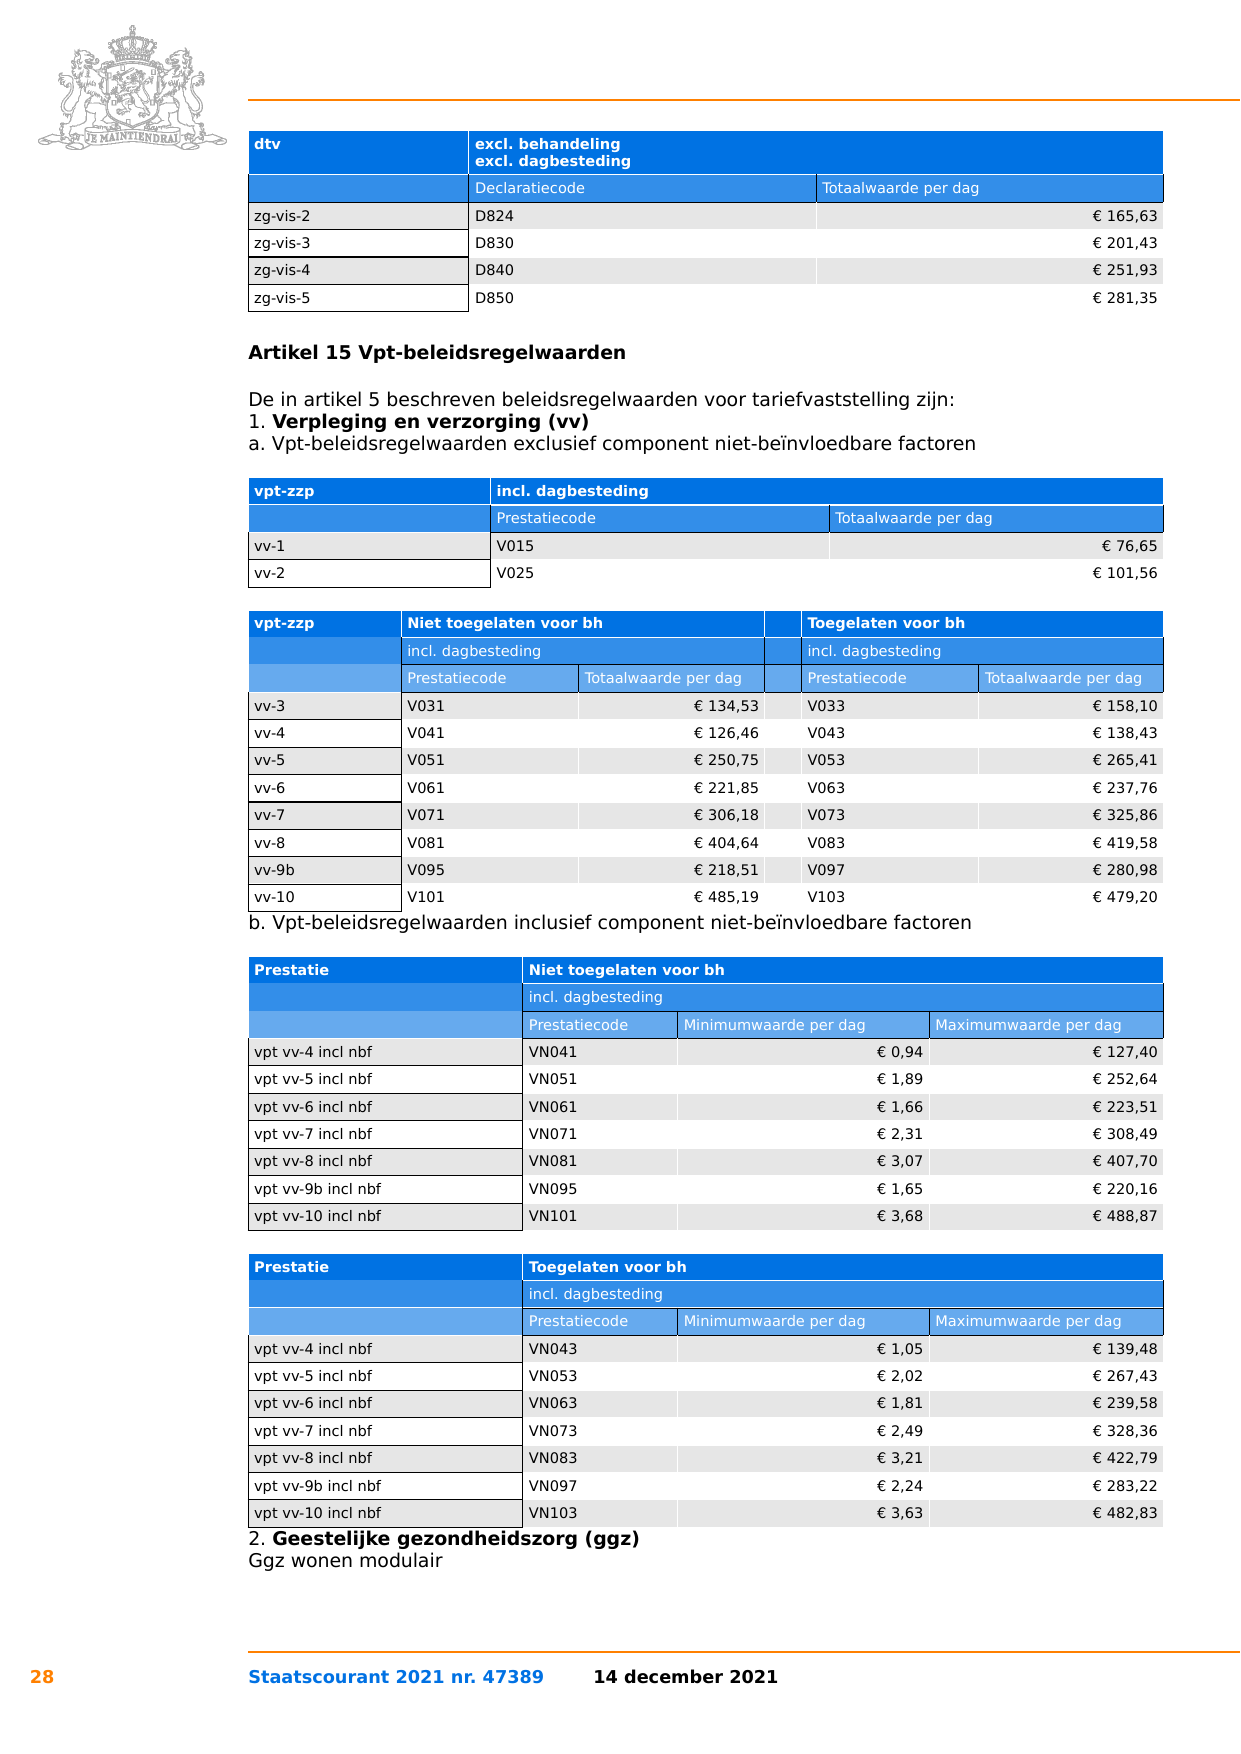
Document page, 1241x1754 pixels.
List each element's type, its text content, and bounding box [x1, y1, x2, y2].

table_cell vpt vv-8 incl nbf [249, 1446, 522, 1472]
table_cell vpt vv-5 incl nbf [249, 1363, 522, 1390]
subtitle Artikel 15 Vpt-beleidsregelwaarden [248, 342, 1163, 364]
picture [38, 25, 227, 150]
table_cell vpt vv-9b incl nbf [249, 1473, 522, 1499]
text Ggz wonen modulair [248, 1550, 1163, 1572]
table_cell Totaalwaarde per dag [830, 506, 1163, 532]
table_header [765, 611, 801, 637]
table_cell [765, 638, 801, 664]
table_cell € 3,68 [678, 1204, 929, 1230]
table_cell VN097 [523, 1473, 677, 1499]
table_cell € 2,24 [678, 1473, 929, 1499]
table_cell Prestatiecode [491, 506, 829, 532]
table_cell € 306,18 [579, 803, 764, 829]
table_cell € 139,48 [930, 1336, 1163, 1362]
table_cell VN051 [523, 1066, 677, 1093]
table_cell € 223,51 [930, 1094, 1163, 1120]
table_header Toegelaten voor bh [802, 611, 1163, 637]
table_cell vv-6 [249, 775, 401, 801]
table_cell VN101 [523, 1204, 677, 1230]
table_cell € 1,05 [678, 1336, 929, 1362]
table_cell € 488,87 [930, 1204, 1163, 1230]
table_header incl. dagbesteding [491, 478, 1163, 504]
table_cell D824 [469, 203, 816, 229]
table_cell € 1,66 [678, 1094, 929, 1120]
table_cell Prestatiecode [523, 1012, 677, 1038]
table_cell D830 [469, 230, 816, 256]
table_cell € 127,40 [930, 1039, 1163, 1065]
table_cell V043 [802, 720, 978, 747]
table_cell € 2,02 [678, 1363, 929, 1390]
table_cell € 281,35 [817, 285, 1163, 311]
table_cell incl. dagbesteding [523, 1281, 1163, 1307]
table_cell € 220,16 [930, 1176, 1163, 1202]
table_header vpt-zzp [249, 611, 401, 637]
table_cell € 482,83 [930, 1500, 1163, 1527]
table_cell V015 [491, 533, 829, 559]
table_header dtv [249, 131, 468, 174]
table_cell € 485,19 [579, 885, 764, 911]
table_cell € 0,94 [678, 1039, 929, 1065]
table_cell [765, 748, 801, 774]
table_cell € 250,75 [579, 748, 764, 774]
table_cell € 407,70 [930, 1149, 1163, 1175]
table_cell € 158,10 [979, 693, 1163, 719]
table_header vpt-zzp [249, 478, 490, 505]
table_cell zg-vis-4 [249, 258, 468, 284]
table_cell V053 [802, 748, 978, 774]
table_header Niet toegelaten voor bh [523, 957, 1163, 983]
table_cell vv-10 [249, 885, 401, 911]
table_cell [765, 803, 801, 829]
table_cell € 1,81 [678, 1391, 929, 1417]
table_cell € 237,76 [979, 775, 1163, 801]
table_cell € 265,41 [979, 748, 1163, 774]
table_cell vpt vv-4 incl nbf [249, 1336, 522, 1362]
table_cell VN053 [523, 1363, 677, 1390]
table_cell € 218,51 [579, 857, 764, 883]
table_cell € 404,64 [579, 830, 764, 856]
table_cell Prestatiecode [402, 665, 578, 692]
table_cell vpt vv-7 incl nbf [249, 1121, 522, 1148]
table_cell vv-2 [249, 560, 490, 587]
table_cell € 239,58 [930, 1391, 1163, 1417]
table_cell € 2,49 [678, 1418, 929, 1444]
table_cell vv-3 [249, 693, 401, 719]
table_cell incl. dagbesteding [402, 638, 764, 664]
table_cell vpt vv-10 incl nbf [249, 1500, 522, 1527]
table_header excl. behandeling excl. dagbesteding [469, 131, 1163, 174]
table_cell € 3,07 [678, 1149, 929, 1175]
table_cell Minimumwaarde per dag [678, 1309, 929, 1335]
table_cell V103 [802, 885, 978, 911]
table_cell € 325,86 [979, 803, 1163, 829]
table_header Toegelaten voor bh [523, 1254, 1163, 1280]
table_cell vpt vv-5 incl nbf [249, 1066, 522, 1093]
table_cell Minimumwaarde per dag [678, 1012, 929, 1038]
table_cell € 201,43 [817, 230, 1163, 256]
table_cell vv-1 [249, 533, 490, 559]
table_cell € 1,89 [678, 1066, 929, 1093]
table_cell € 422,79 [930, 1446, 1163, 1472]
table_cell vv-8 [249, 830, 401, 856]
table_cell € 479,20 [979, 885, 1163, 911]
table_cell VN095 [523, 1176, 677, 1202]
table_cell incl. dagbesteding [802, 638, 1163, 664]
table_cell € 308,49 [930, 1121, 1163, 1148]
table_header Niet toegelaten voor bh [402, 611, 764, 637]
table_cell € 134,53 [579, 693, 764, 719]
table_cell Prestatiecode [523, 1309, 677, 1335]
table_cell VN041 [523, 1039, 677, 1065]
table_cell € 328,36 [930, 1418, 1163, 1444]
table_cell vpt vv-6 incl nbf [249, 1391, 522, 1417]
table_cell incl. dagbesteding [523, 984, 1163, 1011]
table_cell vpt vv-10 incl nbf [249, 1204, 522, 1230]
table_cell € 1,65 [678, 1176, 929, 1202]
table_cell zg-vis-2 [249, 203, 468, 229]
table_cell zg-vis-3 [249, 230, 468, 256]
table_cell V073 [802, 803, 978, 829]
table_cell [765, 693, 801, 719]
table_cell vpt vv-9b incl nbf [249, 1176, 522, 1202]
table_cell VN043 [523, 1336, 677, 1362]
table_cell vpt vv-8 incl nbf [249, 1149, 522, 1175]
table_cell VN063 [523, 1391, 677, 1417]
table_cell vpt vv-6 incl nbf [249, 1094, 522, 1120]
table_cell D840 [469, 258, 816, 284]
table_cell vpt vv-7 incl nbf [249, 1418, 522, 1444]
table_cell € 126,46 [579, 720, 764, 747]
table_cell vv-9b [249, 857, 401, 883]
table_cell V083 [802, 830, 978, 856]
table_cell Prestatiecode [802, 665, 978, 692]
table_cell [249, 175, 468, 202]
table_cell € 101,56 [830, 560, 1163, 587]
table_cell VN103 [523, 1500, 677, 1527]
text 1. Verpleging en verzorging (vv) [248, 411, 1163, 433]
table_cell Maximumwaarde per dag [930, 1309, 1163, 1335]
table_cell V025 [491, 560, 829, 587]
table_cell V081 [402, 830, 578, 856]
table_cell [765, 857, 801, 883]
table_cell V097 [802, 857, 978, 883]
table_cell V051 [402, 748, 578, 774]
table_cell € 165,63 [817, 203, 1163, 229]
table_cell € 283,22 [930, 1473, 1163, 1499]
table_cell € 2,31 [678, 1121, 929, 1148]
table_cell Declaratiecode [469, 175, 816, 202]
text 2. Geestelijke gezondheidszorg (ggz) [248, 1528, 1163, 1550]
text De in artikel 5 beschreven beleidsregelwaarden voor tariefvaststelling zijn: [248, 389, 1163, 411]
text a. Vpt-beleidsregelwaarden exclusief component niet-beïnvloedbare factoren [248, 433, 1163, 455]
table_cell € 76,65 [830, 533, 1163, 559]
table_cell V061 [402, 775, 578, 801]
table_cell zg-vis-5 [249, 285, 468, 311]
table_cell € 3,21 [678, 1446, 929, 1472]
table_cell € 252,64 [930, 1066, 1163, 1093]
table_header Prestatie [249, 957, 522, 983]
table_cell VN081 [523, 1149, 677, 1175]
table_cell vv-5 [249, 748, 401, 774]
table_cell [765, 720, 801, 747]
table_cell [765, 885, 801, 911]
table_cell vv-4 [249, 720, 401, 747]
table_cell VN073 [523, 1418, 677, 1444]
table_cell Totaalwaarde per dag [817, 175, 1163, 202]
table_cell V071 [402, 803, 578, 829]
table_cell V041 [402, 720, 578, 747]
table_cell Maximumwaarde per dag [930, 1012, 1163, 1038]
table_cell [765, 665, 801, 692]
table_cell Totaalwaarde per dag [579, 665, 764, 692]
table_cell € 221,85 [579, 775, 764, 801]
table_cell € 280,98 [979, 857, 1163, 883]
table_cell D850 [469, 285, 816, 311]
table_cell € 267,43 [930, 1363, 1163, 1390]
table_cell Totaalwaarde per dag [979, 665, 1163, 692]
table_cell V063 [802, 775, 978, 801]
table_cell VN071 [523, 1121, 677, 1148]
table_cell VN061 [523, 1094, 677, 1120]
table_cell [765, 775, 801, 801]
table_cell V101 [402, 885, 578, 911]
text b. Vpt-beleidsregelwaarden inclusief component niet-beïnvloedbare factoren [248, 912, 1163, 934]
table_cell V031 [402, 693, 578, 719]
table_cell € 251,93 [817, 258, 1163, 284]
table_cell € 138,43 [979, 720, 1163, 747]
table_cell vpt vv-4 incl nbf [249, 1039, 522, 1065]
table_cell € 419,58 [979, 830, 1163, 856]
table_cell VN083 [523, 1446, 677, 1472]
table_cell V095 [402, 857, 578, 883]
table_header Prestatie [249, 1254, 522, 1280]
table_cell [765, 830, 801, 856]
table_cell V033 [802, 693, 978, 719]
table_cell vv-7 [249, 803, 401, 829]
table_cell € 3,63 [678, 1500, 929, 1527]
